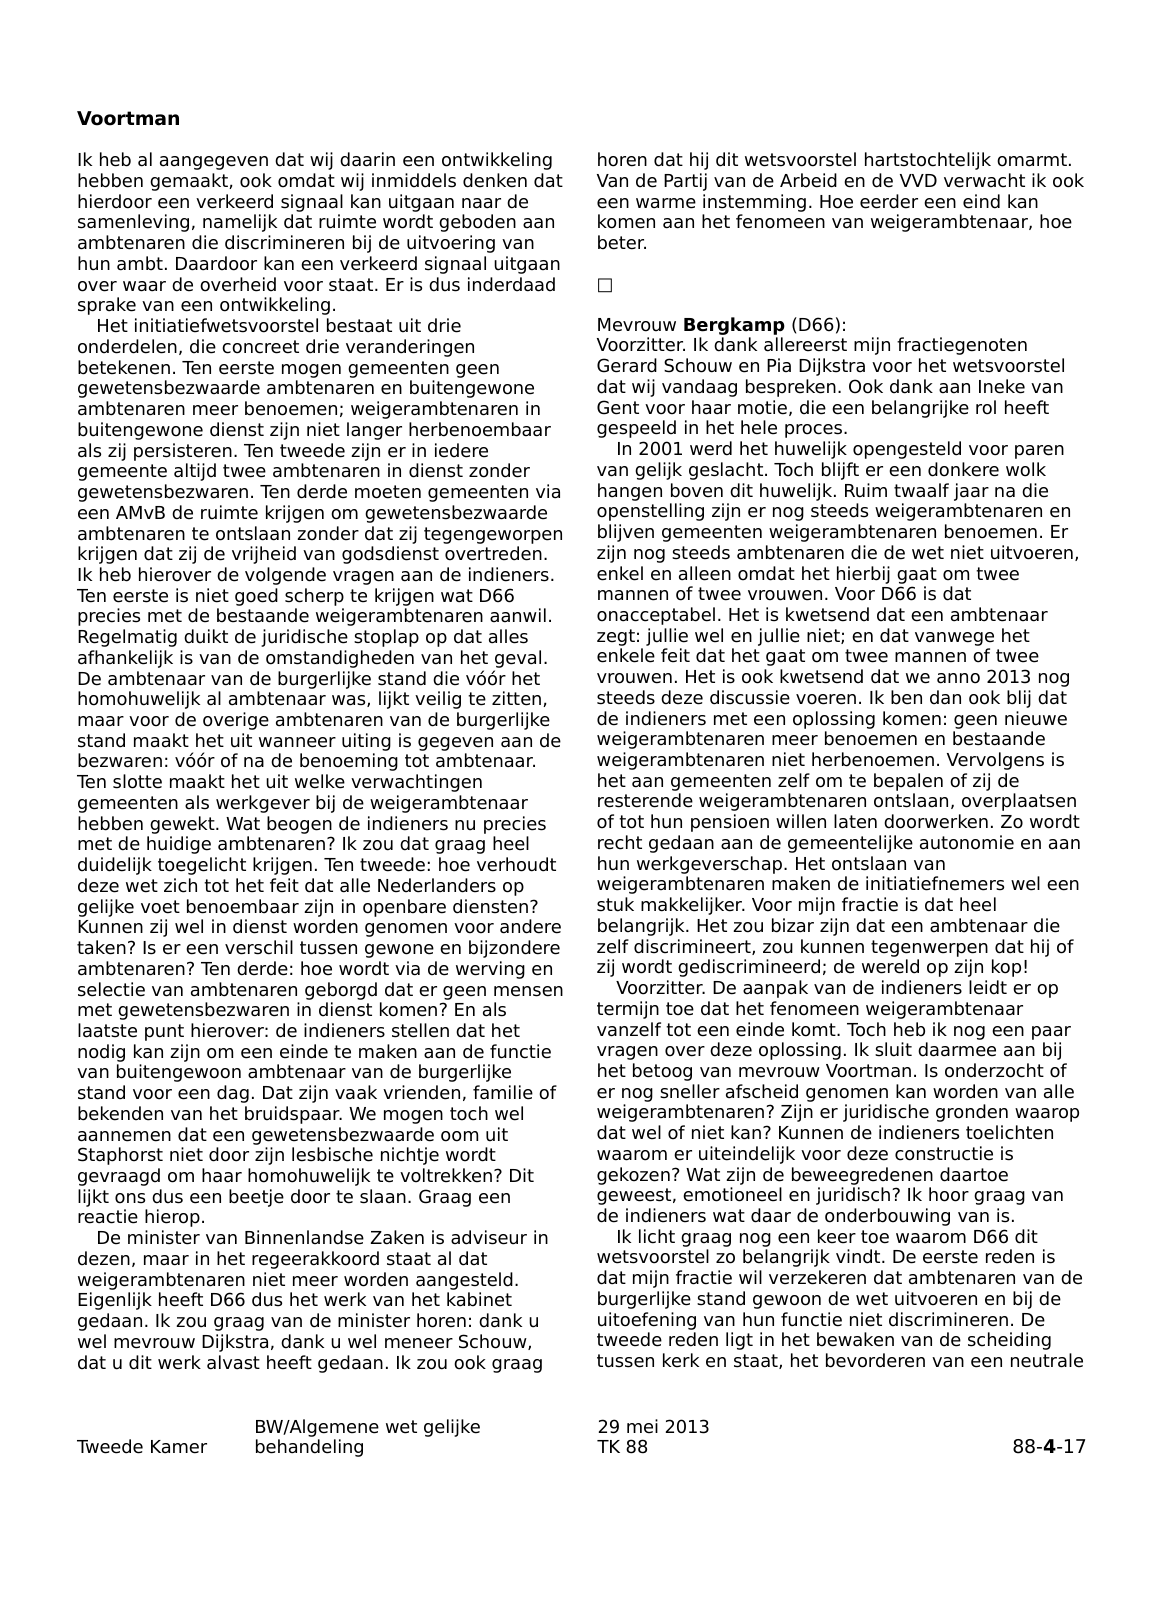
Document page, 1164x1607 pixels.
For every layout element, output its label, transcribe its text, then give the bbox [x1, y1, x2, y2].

text □ [596, 274, 1087, 294]
text Voorzitter. Ik dank allereerst mijn fractiegenoten Gerard Schouw en Pia Dijkstra voor het wetsvoorstel dat wij vandaag bespreken. Ook dank aan Ineke van Gent voor haar motie, die een belangrijke rol heeft gespeeld in het hele proces. [596, 335, 1087, 439]
text Voorzitter. De aanpak van de indieners leidt er op termijn toe dat het fenomeen weigerambtenaar vanzelf tot een einde komt. Toch heb ik nog een paar vragen over deze oplossing. Ik sluit daarmee aan bij het betoog van mevrouw Voortman. Is onderzocht of er nog sneller afscheid genomen kan worden van alle weigerambtenaren? Zijn er juridische gronden waarop dat wel of niet kan? Kunnen de indieners toelichten waarom er uiteindelijk voor deze constructie is gekozen? Wat zijn de beweegredenen daartoe geweest, emotioneel en juridisch? Ik hoor graag van de indieners wat daar de onderbouwing van is. [596, 978, 1087, 1227]
text Het initiatiefwetsvoorstel bestaat uit drie onderdelen, die concreet drie veranderingen betekenen. Ten eerste mogen gemeenten geen gewetensbezwaarde ambtenaren en buitengewone ambtenaren meer benoemen; weigerambtenaren in buitengewone dienst zijn niet langer herbenoembaar als zij persisteren. Ten tweede zijn er in iedere gemeente altijd twee ambtenaren in dienst zonder gewetensbezwaren. Ten derde moeten gemeenten via een AMvB de ruimte krijgen om gewetensbezwaarde ambtenaren te ontslaan zonder dat zij tegengeworpen krijgen dat zij de vrijheid van godsdienst overtreden. Ik heb hierover de volgende vragen aan de indieners. Ten eerste is niet goed scherp te krijgen wat D66 precies met de bestaande weigerambtenaren aanwil. Regelmatig duikt de juridische stoplap op dat alles afhankelijk is van de omstandigheden van het geval. De ambtenaar van de burgerlijke stand die vóór het homohuwelijk al ambtenaar was, lijkt veilig te zitten, maar voor de overige ambtenaren van de burgerlijke stand maakt het uit wanneer uiting is gegeven aan de bezwaren: vóór of na de benoeming tot ambtenaar. Ten slotte maakt het uit welke verwachtingen gemeenten als werkgever bij de weigerambtenaar hebben gewekt. Wat beogen de indieners nu precies met de huidige ambtenaren? Ik zou dat graag heel duidelijk toegelicht krijgen. Ten tweede: hoe verhoudt deze wet zich tot het feit dat alle Nederlanders op gelijke voet benoembaar zijn in openbare diensten? Kunnen zij wel in dienst worden genomen voor andere taken? Is er een verschil tussen gewone en bijzondere ambtenaren? Ten derde: hoe wordt via de werving en selectie van ambtenaren geborgd dat er geen mensen met gewetensbezwaren in dienst komen? En als laatste punt hierover: de indieners stellen dat het nodig kan zijn om een einde te maken aan de functie van buitengewoon ambtenaar van de burgerlijke stand voor een dag. Dat zijn vaak vrienden, familie of bekenden van het bruidspaar. We mogen toch wel aannemen dat een gewetensbezwaarde oom uit Staphorst niet door zijn lesbische nichtje wordt gevraagd om haar homohuwelijk te voltrekken? Dit lijkt ons dus een beetje door te slaan. Graag een reactie hierop. [77, 316, 567, 1228]
text In 2001 werd het huwelijk opengesteld voor paren van gelijk geslacht. Toch blijft er een donkere wolk hangen boven dit huwelijk. Ruim twaalf jaar na die openstelling zijn er nog steeds weigerambtenaren en blijven gemeenten weigerambtenaren benoemen. Er zijn nog steeds ambtenaren die de wet niet uitvoeren, enkel en alleen omdat het hierbij gaat om twee mannen of twee vrouwen. Voor D66 is dat onacceptabel. Het is kwetsend dat een ambtenaar zegt: jullie wel en jullie niet; en dat vanwege het enkele feit dat het gaat om twee mannen of twee vrouwen. Het is ook kwetsend dat we anno 2013 nog steeds deze discussie voeren. Ik ben dan ook blij dat de indieners met een oplossing komen: geen nieuwe weigerambtenaren meer benoemen en bestaande weigerambtenaren niet herbenoemen. Vervolgens is het aan gemeenten zelf om te bepalen of zij de resterende weigerambtenaren ontslaan, overplaatsen of tot hun pensioen willen laten doorwerken. Zo wordt recht gedaan aan de gemeentelijke autonomie en aan hun werkgeverschap. Het ontslaan van weigerambtenaren maken de initiatiefnemers wel een stuk makkelijker. Voor mijn fractie is dat heel belangrijk. Het zou bizar zijn dat een ambtenaar die zelf discrimineert, zou kunnen tegenwerpen dat hij of zij wordt gediscrimineerd; de wereld op zijn kop! [596, 439, 1087, 978]
text horen dat hij dit wetsvoorstel hartstochtelijk omarmt. Van de Partij van de Arbeid en de VVD verwacht ik ook een warme instemming. Hoe eerder een eind kan komen aan het fenomeen van weigerambtenaar, hoe beter. [596, 150, 1087, 254]
text De minister van Binnenlandse Zaken is adviseur in dezen, maar in het regeerakkoord staat al dat weigerambtenaren niet meer worden aangesteld. Eigenlijk heeft D66 dus het werk van het kabinet gedaan. Ik zou graag van de minister horen: dank u wel mevrouw Dijkstra, dank u wel meneer Schouw, dat u dit werk alvast heeft gedaan. Ik zou ook graag [77, 1228, 567, 1373]
text Mevrouw Bergkamp (D66): [596, 314, 1087, 335]
text Ik licht graag nog een keer toe waarom D66 dit wetsvoorstel zo belangrijk vindt. De eerste reden is dat mijn fractie wil verzekeren dat ambtenaren van de burgerlijke stand gewoon de wet uitvoeren en bij de uitoefening van hun functie niet discrimineren. De tweede reden ligt in het bewaken van de scheiding tussen kerk en staat, het bevorderen van een neutrale [596, 1227, 1087, 1372]
text Ik heb al aangegeven dat wij daarin een ontwikkeling hebben gemaakt, ook omdat wij inmiddels denken dat hierdoor een verkeerd signaal kan uitgaan naar de samenleving, namelijk dat ruimte wordt geboden aan ambtenaren die discrimineren bij de uitvoering van hun ambt. Daardoor kan een verkeerd signaal uitgaan over waar de overheid voor staat. Er is dus inderdaad sprake van een ontwikkeling. [77, 150, 567, 316]
